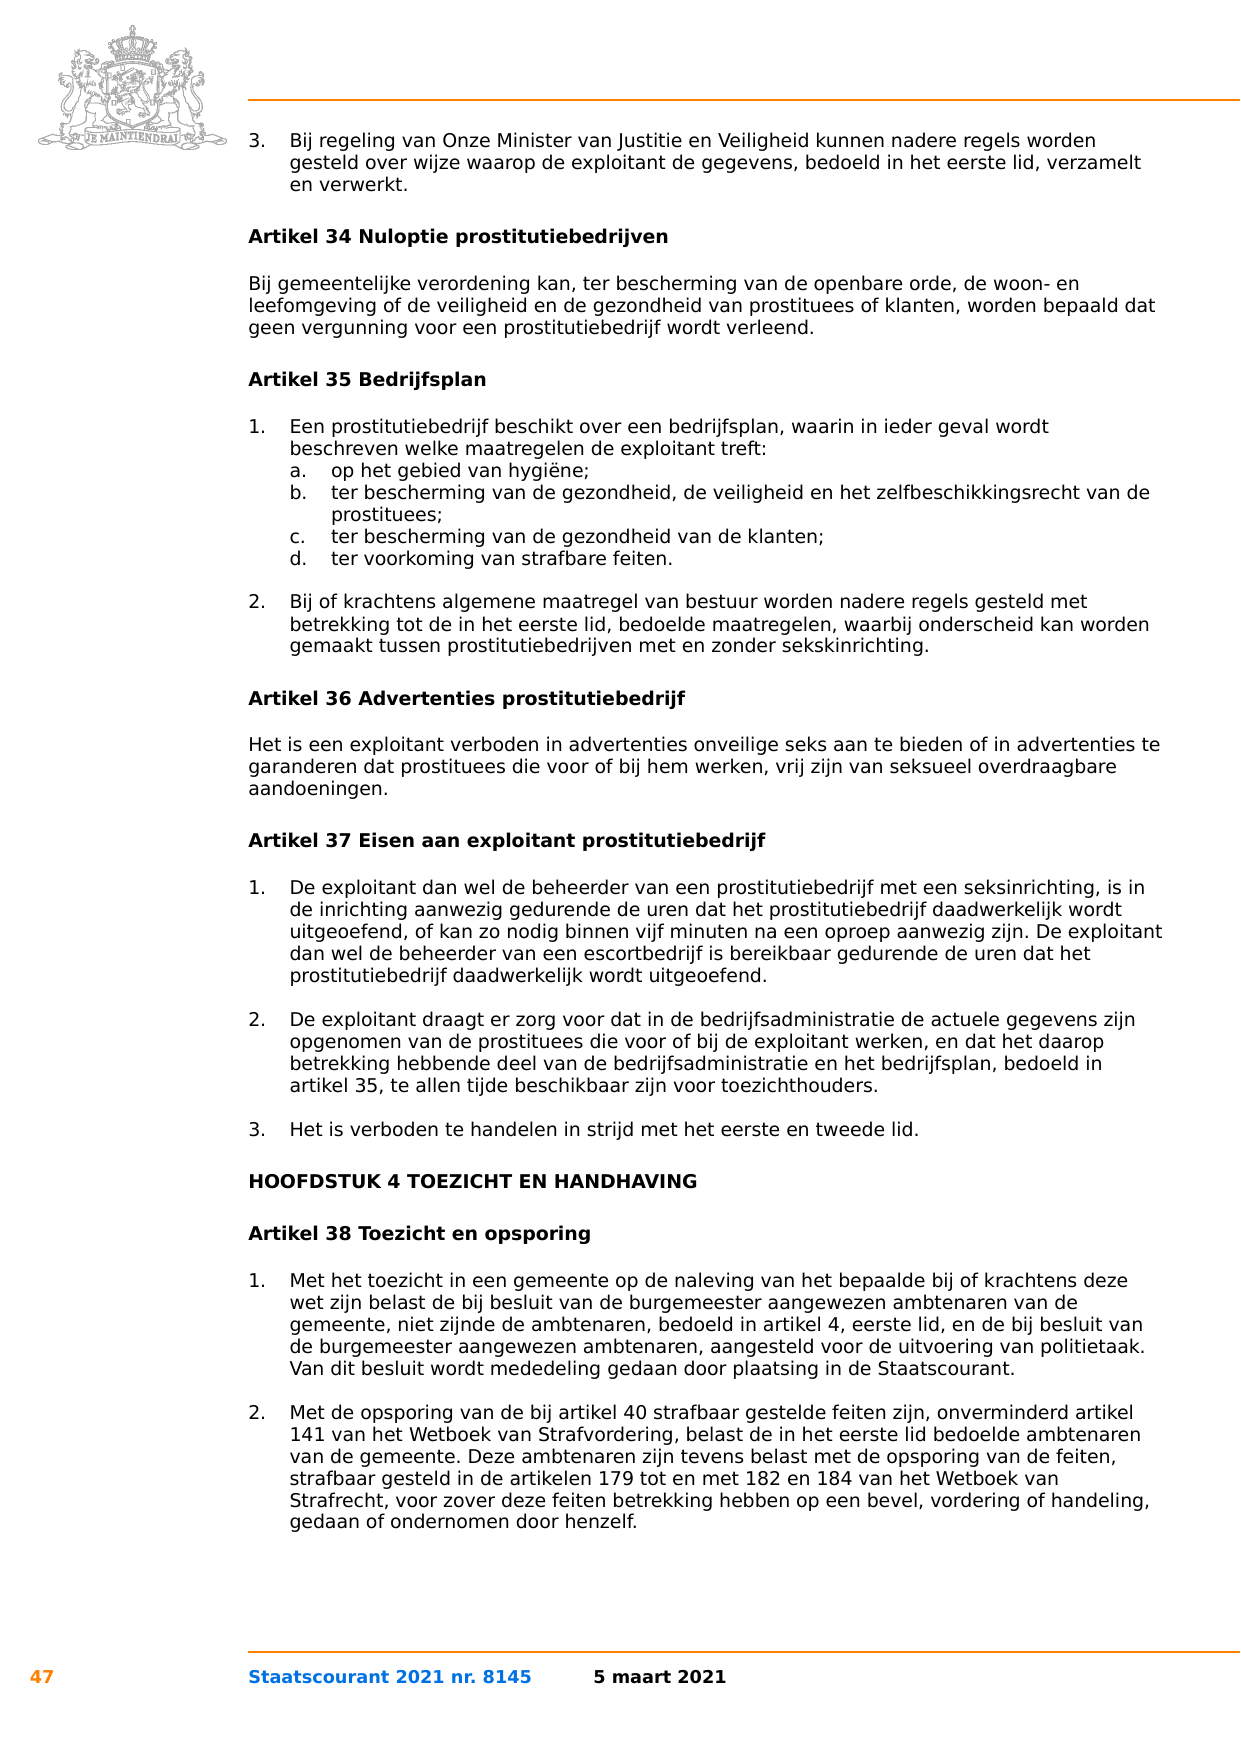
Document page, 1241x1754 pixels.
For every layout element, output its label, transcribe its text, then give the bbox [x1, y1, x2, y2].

text c. ter bescherming van de gezondheid van de klanten; [289, 526, 1163, 548]
subtitle HOOFDSTUK 4 TOEZICHT EN HANDHAVING [248, 1171, 1163, 1193]
text 3. Bij regeling van Onze Minister van Justitie en Veiligheid kunnen nadere regels worden gesteld over wijze waarop de exploitant de gegevens, bedoeld in het eerste lid, verzamelt en verwerkt. [248, 130, 1163, 196]
text Bij gemeentelijke verordening kan, ter bescherming van de openbare orde, de woon- en leefomgeving of de veiligheid en de gezondheid van prostituees of klanten, worden bepaald dat geen vergunning voor een prostitutiebedrijf wordt verleend. [248, 273, 1163, 339]
subtitle Artikel 37 Eisen aan exploitant prostitutiebedrijf [248, 830, 1163, 852]
subtitle Artikel 34 Nuloptie prostitutiebedrijven [248, 226, 1163, 248]
subtitle Artikel 38 Toezicht en opsporing [248, 1223, 1163, 1245]
text b. ter bescherming van de gezondheid, de veiligheid en het zelfbeschikkingsrecht van de prostituees; [289, 482, 1163, 526]
text 1. Een prostitutiebedrijf beschikt over een bedrijfsplan, waarin in ieder geval wordt beschreven welke maatregelen de exploitant treft: [248, 416, 1163, 460]
text 1. Met het toezicht in een gemeente op de naleving van het bepaalde bij of krachtens deze wet zijn belast de bij besluit van de burgemeester aangewezen ambtenaren van de gemeente, niet zijnde de ambtenaren, bedoeld in artikel 4, eerste lid, en de bij besluit van de burgemeester aangewezen ambtenaren, aangesteld voor de uitvoering van politietaak. Van dit besluit wordt mededeling gedaan door plaatsing in de Staatscourant. [248, 1270, 1163, 1380]
subtitle Artikel 36 Advertenties prostitutiebedrijf [248, 687, 1163, 709]
text d. ter voorkoming van strafbare feiten. [289, 548, 1163, 569]
text 3. Het is verboden te handelen in strijd met het eerste en tweede lid. [248, 1119, 1163, 1141]
text 2. De exploitant draagt er zorg voor dat in de bedrijfsadministratie de actuele gegevens zijn opgenomen van de prostituees die voor of bij de exploitant werken, en dat het daarop betrekking hebbende deel van de bedrijfsadministratie en het bedrijfsplan, bedoeld in artikel 35, te allen tijde beschikbaar zijn voor toezichthouders. [248, 1009, 1163, 1097]
text 2. Met de opsporing van de bij artikel 40 strafbaar gestelde feiten zijn, onverminderd artikel 141 van het Wetboek van Strafvordering, belast de in het eerste lid bedoelde ambtenaren van de gemeente. Deze ambtenaren zijn tevens belast met de opsporing van de feiten, strafbaar gesteld in de artikelen 179 tot en met 182 en 184 van het Wetboek van Strafrecht, voor zover deze feiten betrekking hebben op een bevel, vordering of handeling, gedaan of ondernomen door henzelf. [248, 1402, 1163, 1533]
text 2. Bij of krachtens algemene maatregel van bestuur worden nadere regels gesteld met betrekking tot de in het eerste lid, bedoelde maatregelen, waarbij onderscheid kan worden gemaakt tussen prostitutiebedrijven met en zonder sekskinrichting. [248, 591, 1163, 657]
picture [38, 25, 227, 150]
text a. op het gebied van hygiëne; [289, 460, 1163, 482]
text 1. De exploitant dan wel de beheerder van een prostitutiebedrijf met een seksinrichting, is in de inrichting aanwezig gedurende de uren dat het prostitutiebedrijf daadwerkelijk wordt uitgeoefend, of kan zo nodig binnen vijf minuten na een oproep aanwezig zijn. De exploitant dan wel de beheerder van een escortbedrijf is bereikbaar gedurende de uren dat het prostitutiebedrijf daadwerkelijk wordt uitgeoefend. [248, 877, 1163, 987]
subtitle Artikel 35 Bedrijfsplan [248, 369, 1163, 391]
text Het is een exploitant verboden in advertenties onveilige seks aan te bieden of in advertenties te garanderen dat prostituees die voor of bij hem werken, vrij zijn van seksueel overdraagbare aandoeningen. [248, 734, 1163, 800]
